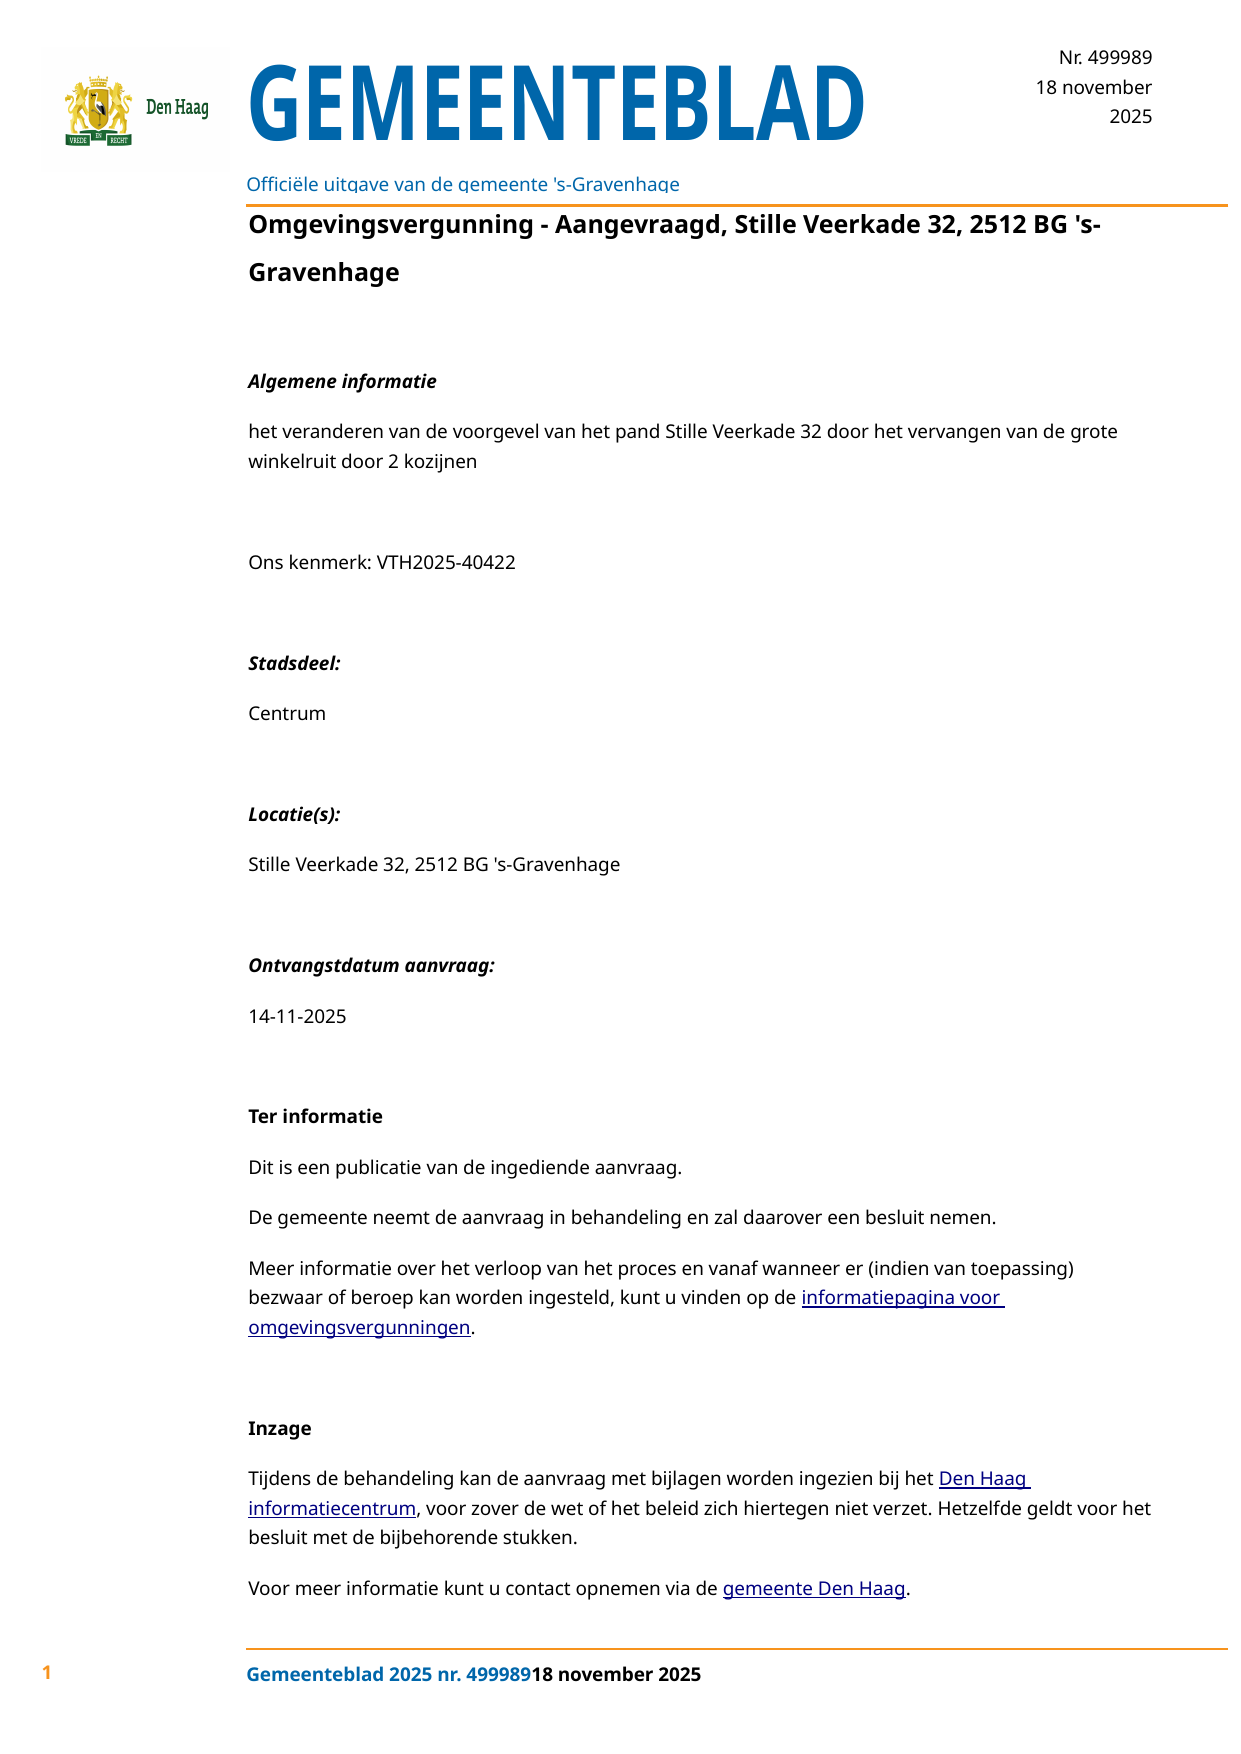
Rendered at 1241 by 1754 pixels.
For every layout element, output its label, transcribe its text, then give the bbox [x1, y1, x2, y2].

text Dit is een publicatie van de ingediende aanvraag. [248, 1154, 1152, 1180]
text het veranderen van de voorgevel van het pand Stille Veerkade 32 door het vervangen van de grote winkelruit door 2 kozijnen [248, 419, 1152, 474]
text Meer informatie over het verloop van het proces en vanaf wanneer er (indien van toepassing) bezwaar of beroep kan worden ingesteld, kunt u vinden op de informatiepagina voor omgevingsvergunningen. [248, 1255, 1152, 1340]
text Stadsdeel: [248, 650, 1152, 676]
text 14-11-2025 [248, 1003, 1152, 1029]
text Tijdens de behandeling kan de aanvraag met bijlagen worden ingezien bij het Den Haag informatiecentrum, voor zover de wet of het beleid zich hiertegen niet verzet. Hetzelfde geldt voor het besluit met de bijbehorende stukken. [248, 1465, 1152, 1550]
text Ons kenmerk: VTH2025-40422 [248, 549, 1152, 575]
text Stille Veerkade 32, 2512 BG 's-Gravenhage [248, 852, 1152, 877]
text Ontvangstdatum aanvraag: [248, 952, 1152, 978]
text Centrum [248, 700, 1152, 726]
text Locatie(s): [248, 801, 1152, 827]
text Algemene informatie [248, 368, 1152, 394]
text Omgevingsvergunning - Aangevraagd, Stille Veerkade 32, 2512 BG 's-Gravenhage [248, 207, 1152, 288]
text De gemeente neemt de aanvraag in behandeling en zal daarover een besluit nemen. [248, 1204, 1152, 1230]
picture [41, 47, 231, 172]
text Inzage [248, 1415, 1152, 1441]
text Ter informatie [248, 1104, 1152, 1129]
text Voor meer informatie kunt u contact opnemen via de gemeente Den Haag. [248, 1575, 1152, 1601]
